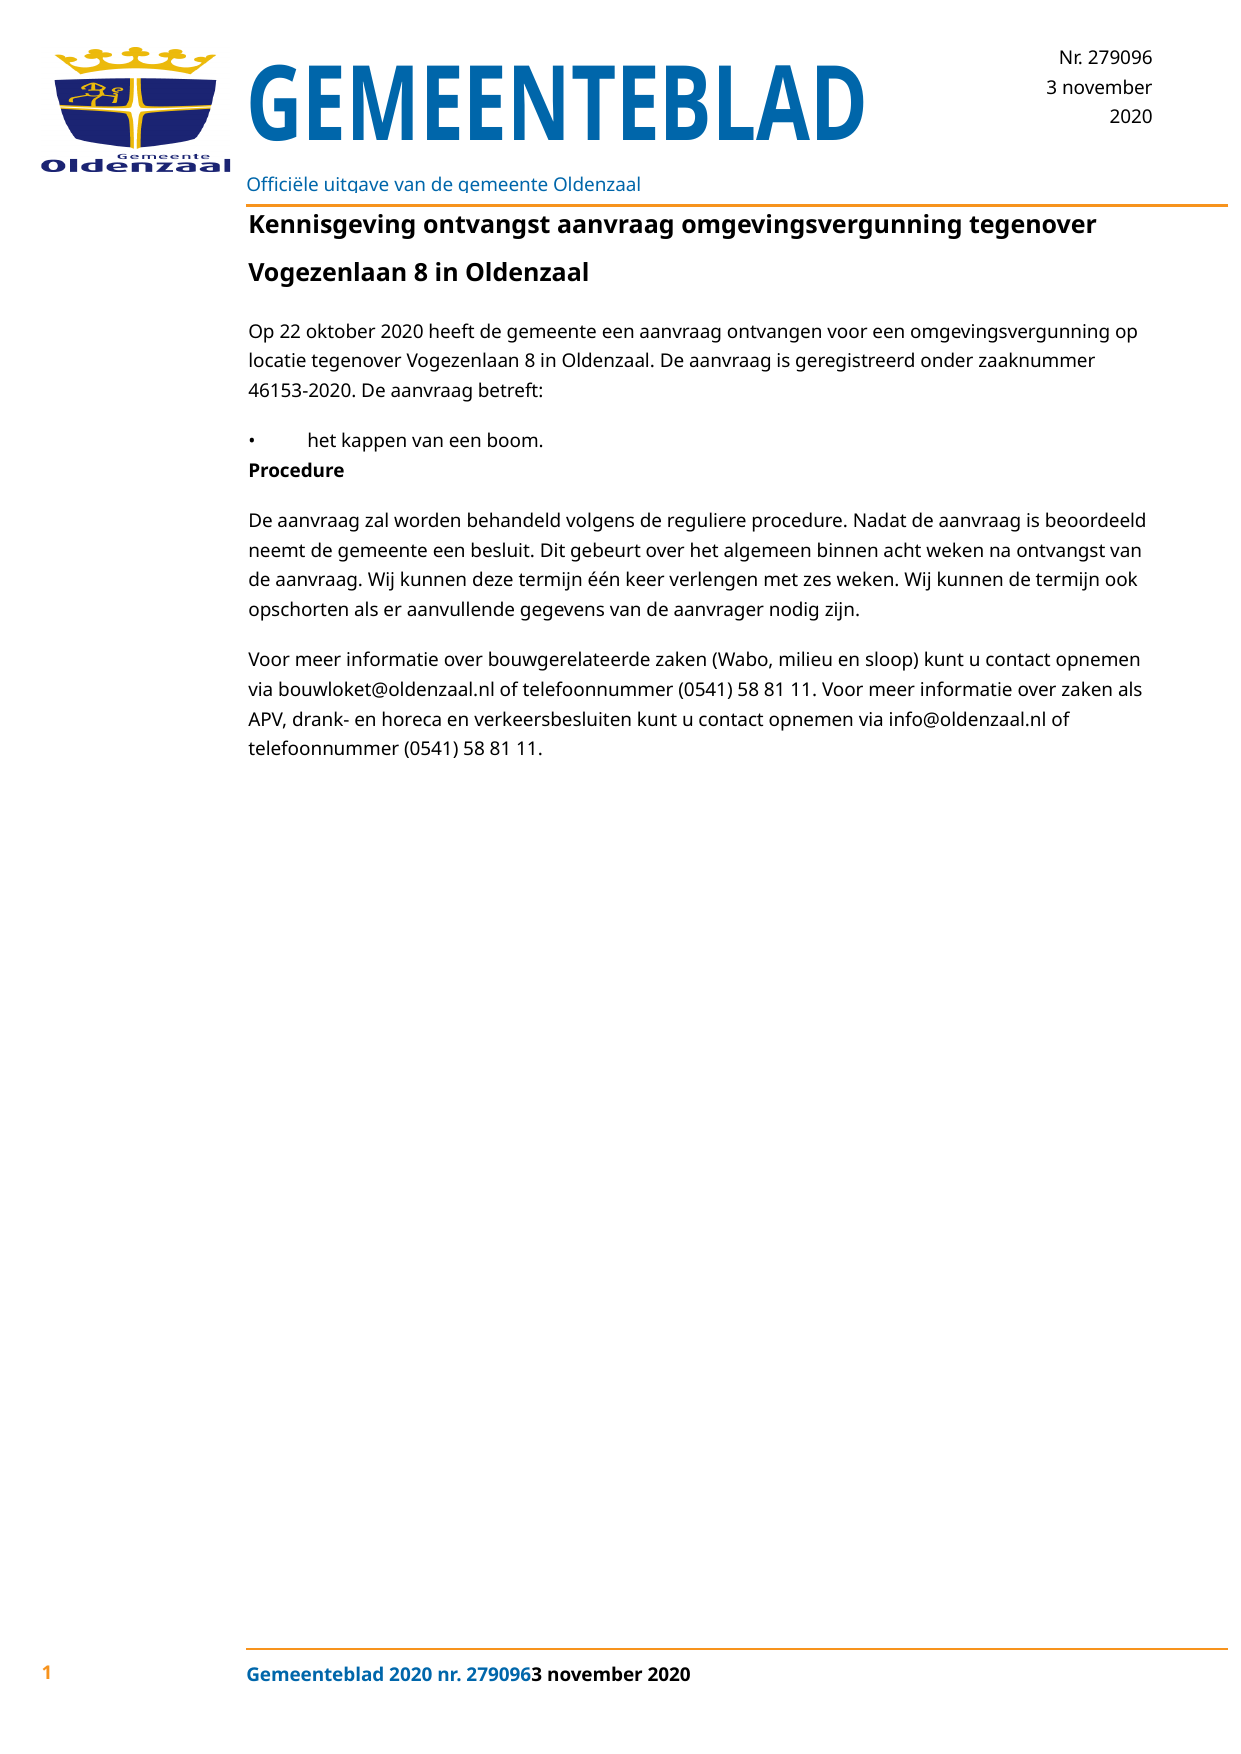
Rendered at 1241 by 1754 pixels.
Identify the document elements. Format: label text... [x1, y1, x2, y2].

text De aanvraag zal worden behandeld volgens de reguliere procedure. Nadat de aanvraag is beoordeeld neemt de gemeente een besluit. Dit gebeurt over het algemeen binnen acht weken na ontvangst van de aanvraag. Wij kunnen deze termijn één keer verlengen met zes weken. Wij kunnen de termijn ook opschorten als er aanvullende gegevens van de aanvrager nodig zijn. [248, 507, 1152, 622]
text Procedure [248, 457, 1152, 483]
text Voor meer informatie over bouwgerelateerde zaken (Wabo, milieu en sloop) kunt u contact opnemen via bouwloket@oldenzaal.nl of telefoonnummer (0541) 58 81 11. Voor meer informatie over zaken als APV, drank- en horeca en verkeersbesluiten kunt u contact opnemen via info@oldenzaal.nl of telefoonnummer (0541) 58 81 11. [248, 647, 1152, 761]
list het kappen van een boom. [248, 427, 1152, 453]
text Op 22 oktober 2020 heeft de gemeente een aanvraag ontvangen voor een omgevingsvergunning op locatie tegenover Vogezenlaan 8 in Oldenzaal. De aanvraag is geregistreerd onder zaaknummer 46153-2020. De aanvraag betreft: [248, 318, 1152, 403]
picture [41, 47, 231, 172]
text Kennisgeving ontvangst aanvraag omgevingsvergunning tegenover Vogezenlaan 8 in Oldenzaal [248, 207, 1152, 288]
